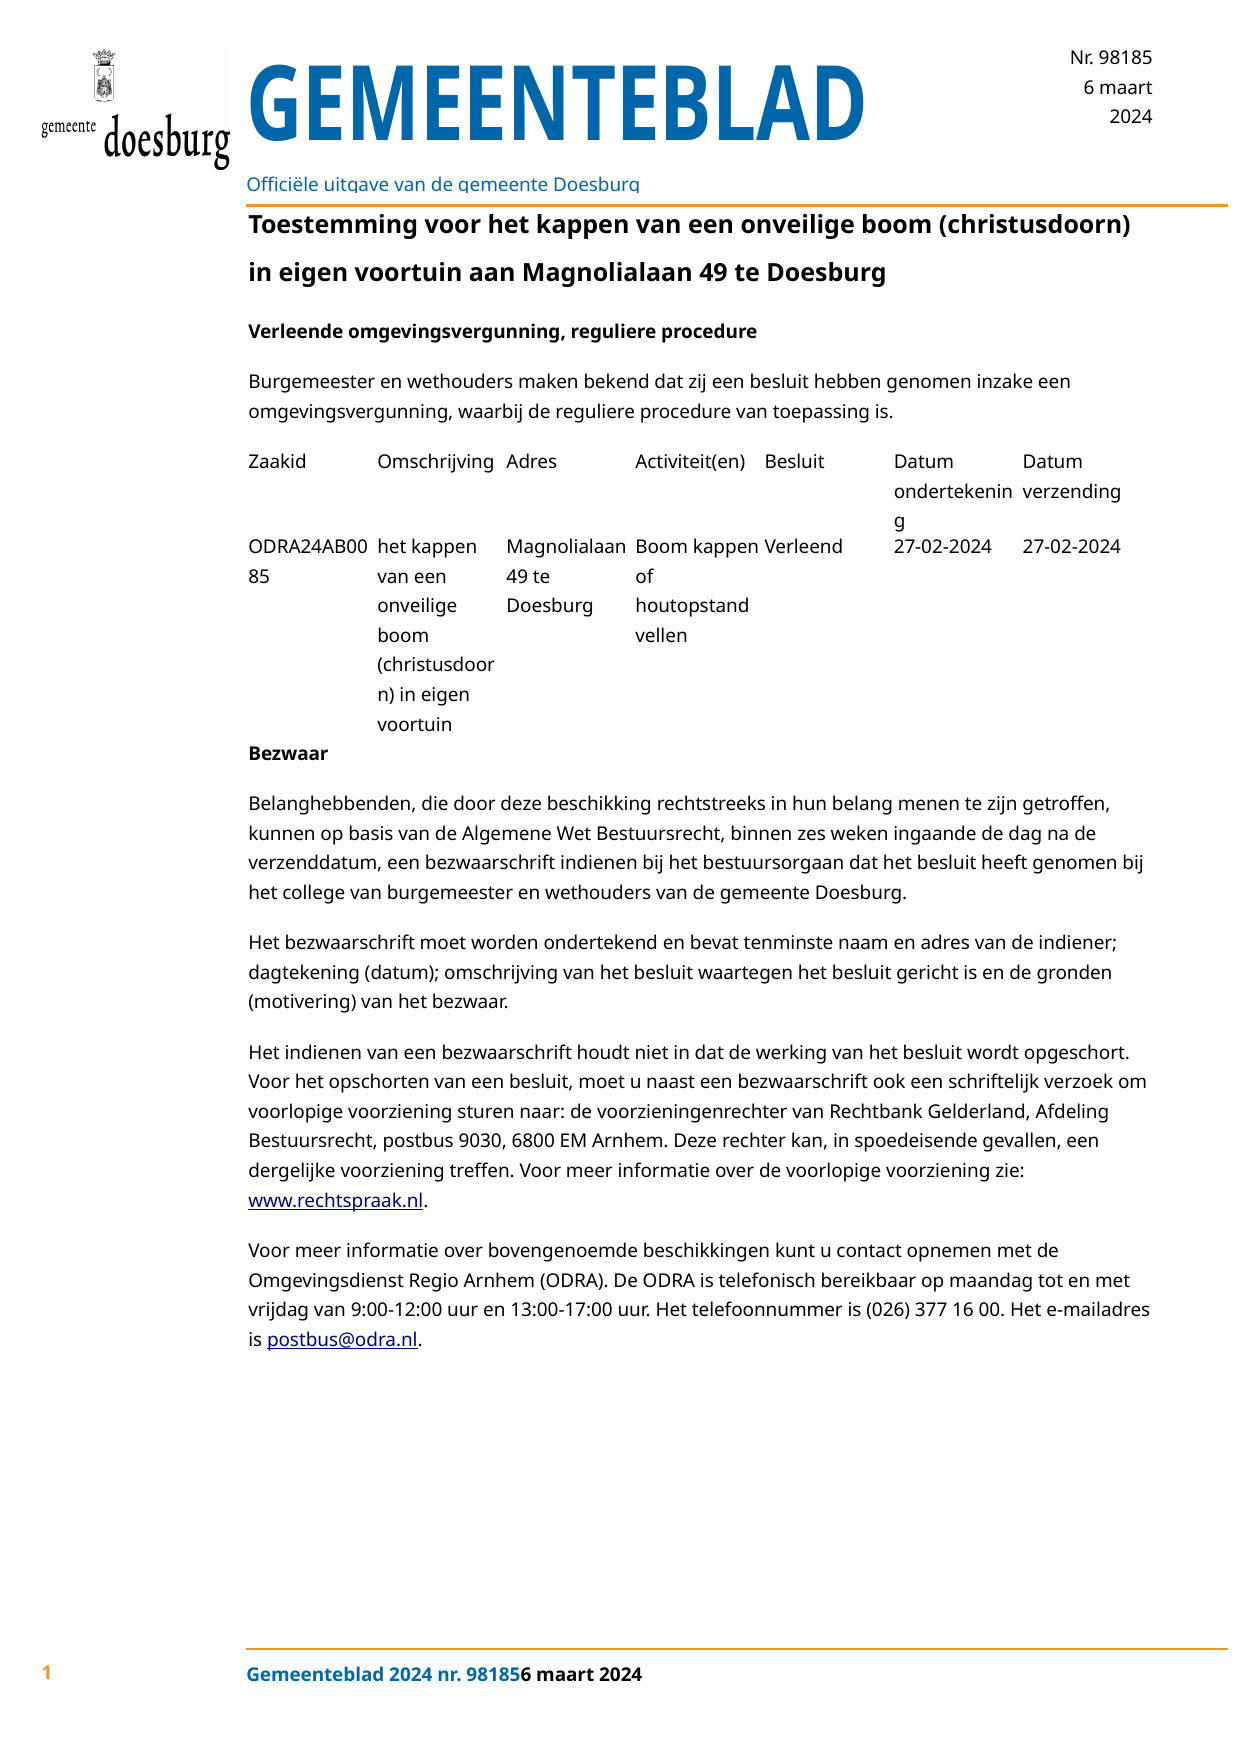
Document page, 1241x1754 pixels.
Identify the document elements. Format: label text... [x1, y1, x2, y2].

table_cell Boom kappen of houtopstand vellen [635, 533, 764, 737]
text Het bezwaarschrift moet worden ondertekend en bevat tenminste naam en adres van de indiener; dagtekening (datum); omschrijving van het besluit waartegen het besluit gericht is en de gronden (motivering) van het bezwaar. [248, 929, 1152, 1014]
text Burgemeester en wethouders maken bekend dat zij een besluit hebben genomen inzake een omgevingsvergunning, waarbij de reguliere procedure van toepassing is. [248, 368, 1152, 424]
text Verleende omgevingsvergunning, reguliere procedure [248, 318, 1152, 344]
table_header Datum ondertekening [894, 449, 1022, 533]
table_cell Verleend [764, 533, 893, 737]
table_header Activiteit(en) [635, 449, 764, 533]
text Toestemming voor het kappen van een onveilige boom (christusdoorn) in eigen voortuin aan Magnolialaan 49 te Doesburg [248, 207, 1152, 288]
table_cell 27-02-2024 [1023, 533, 1152, 737]
picture [41, 47, 231, 172]
table_header Zaakid [248, 449, 377, 533]
table_cell ODRA24AB0085 [248, 533, 377, 737]
table_header Besluit [764, 449, 893, 533]
table_cell 27-02-2024 [894, 533, 1022, 737]
table_cell Magnolialaan 49 te Doesburg [506, 533, 635, 737]
text Het indienen van een bezwaarschrift houdt niet in dat de werking van het besluit wordt opgeschort. Voor het opschorten van een besluit, moet u naast een bezwaarschrift ook een schriftelijk verzoek om voorlopige voorziening sturen naar: de voorzieningenrechter van Rechtbank Gelderland, Afdeling Bestuursrecht, postbus 9030, 6800 EM Arnhem. Deze rechter kan, in spoedeisende gevallen, een dergelijke voorziening treffen. Voor meer informatie over de voorlopige voorziening zie: www.rechtspraak.nl. [248, 1039, 1152, 1213]
table_header Adres [506, 449, 635, 533]
text Bezwaar [248, 740, 1152, 766]
text Voor meer informatie over bovengenoemde beschikkingen kunt u contact opnemen met de Omgevingsdienst Regio Arnhem (ODRA). De ODRA is telefonisch bereikbaar op maandag tot en met vrijdag van 9:00-12:00 uur en 13:00-17:00 uur. Het telefoonnummer is (026) 377 16 00. Het e-mailadres is postbus@odra.nl. [248, 1237, 1152, 1352]
table_header Datum verzending [1023, 449, 1152, 533]
table_header Omschrijving [377, 449, 506, 533]
table_cell het kappen van een onveilige boom (christusdoorn) in eigen voortuin [377, 533, 506, 737]
text Belanghebbenden, die door deze beschikking rechtstreeks in hun belang menen te zijn getroffen, kunnen op basis van de Algemene Wet Bestuursrecht, binnen zes weken ingaande de dag na de verzenddatum, een bezwaarschrift indienen bij het bestuursorgaan dat het besluit heeft genomen bij het college van burgemeester en wethouders van de gemeente Doesburg. [248, 790, 1152, 905]
